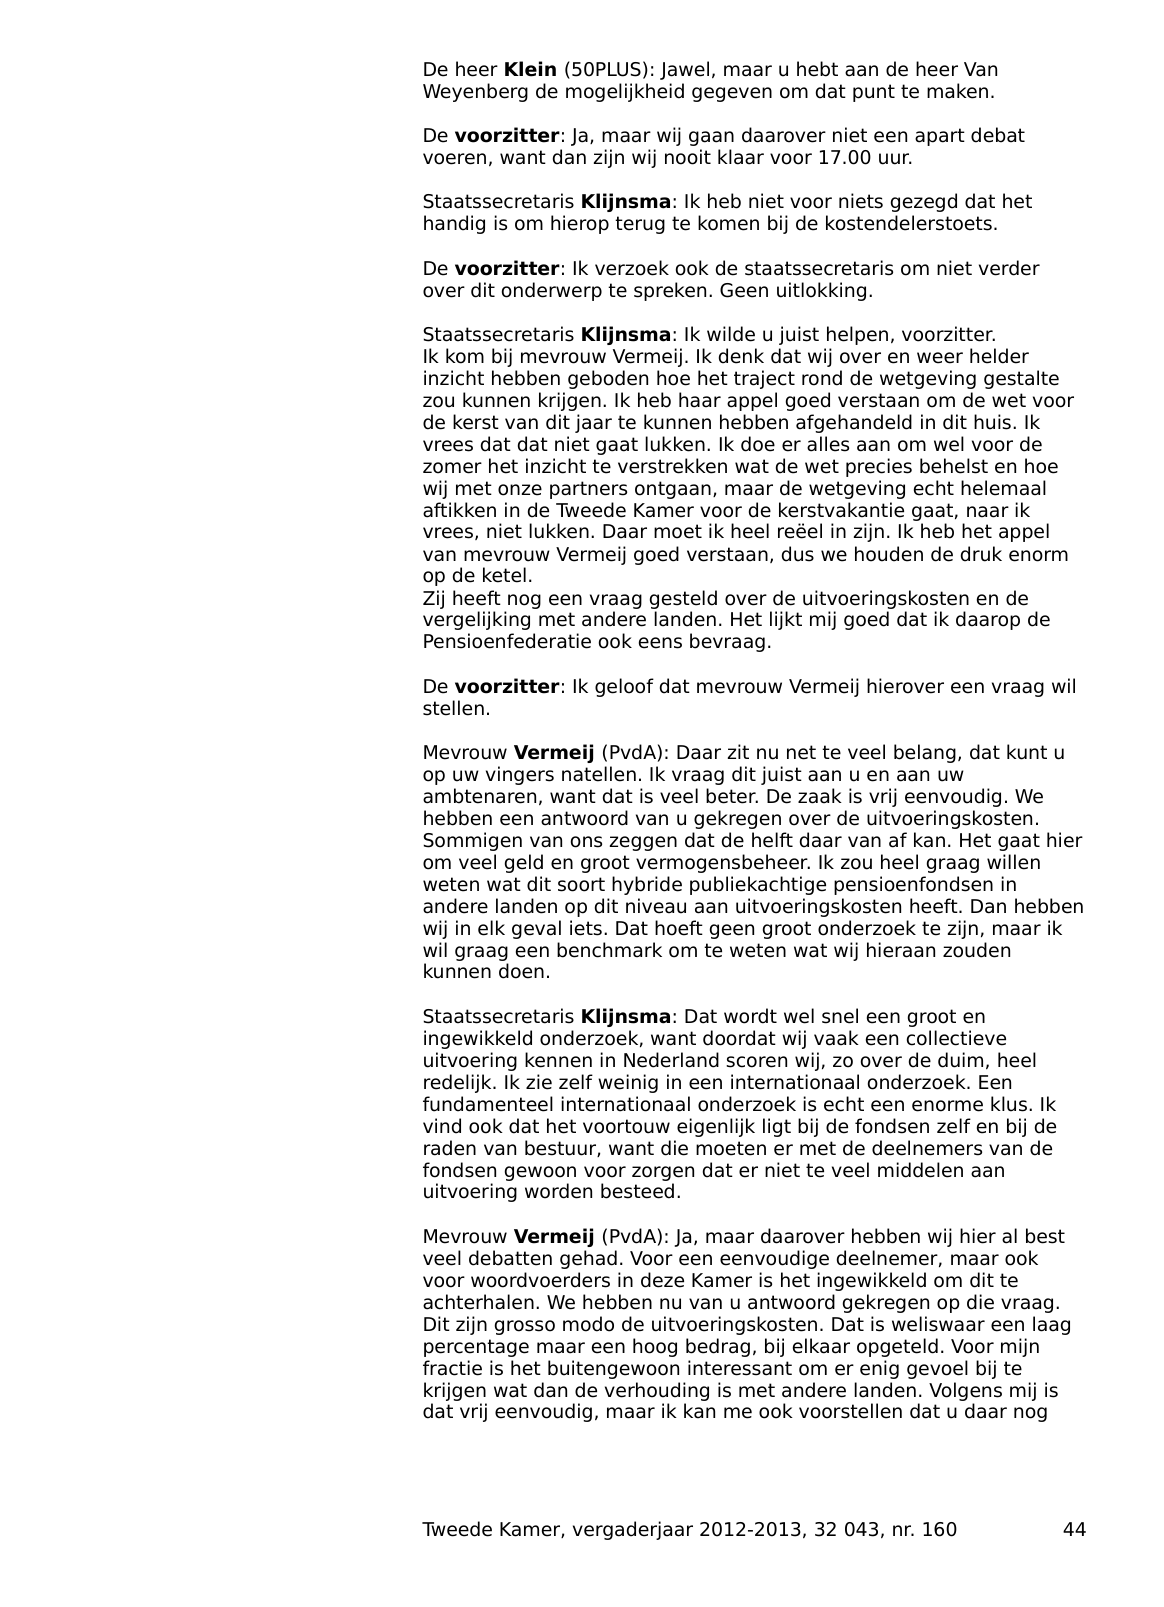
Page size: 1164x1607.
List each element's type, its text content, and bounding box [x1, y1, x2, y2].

text De voorzitter: Ik geloof dat mevrouw Vermeij hierover een vraag wil stellen. [422, 676, 1087, 719]
text Staatssecretaris Klijnsma: Ik heb niet voor niets gezegd dat het handig is om hierop terug te komen bij de kostendelerstoets. [422, 191, 1087, 235]
text Mevrouw Vermeij (PvdA): Ja, maar daarover hebben wij hier al best veel debatten gehad. Voor een eenvoudige deelnemer, maar ook voor woordvoerders in deze Kamer is het ingewikkeld om dit te achterhalen. We hebben nu van u antwoord gekregen op die vraag. Dit zijn grosso modo de uitvoeringskosten. Dat is weliswaar een laag percentage maar een hoog bedrag, bij elkaar opgeteld. Voor mijn fractie is het buitengewoon interessant om er enig gevoel bij te krijgen wat dan de verhouding is met andere landen. Volgens mij is dat vrij eenvoudig, maar ik kan me ook voorstellen dat u daar nog [422, 1226, 1087, 1423]
text Mevrouw Vermeij (PvdA): Daar zit nu net te veel belang, dat kunt u op uw vingers natellen. Ik vraag dit juist aan u en aan uw ambtenaren, want dat is veel beter. De zaak is vrij eenvoudig. We hebben een antwoord van u gekregen over de uitvoeringskosten. Sommigen van ons zeggen dat de helft daar van af kan. Het gaat hier om veel geld en groot vermogensbeheer. Ik zou heel graag willen weten wat dit soort hybride publiekachtige pensioenfondsen in andere landen op dit niveau aan uitvoeringskosten heeft. Dan hebben wij in elk geval iets. Dat hoeft geen groot onderzoek te zijn, maar ik wil graag een benchmark om te weten wat wij hieraan zouden kunnen doen. [422, 742, 1087, 983]
text Staatssecretaris Klijnsma: Dat wordt wel snel een groot en ingewikkeld onderzoek, want doordat wij vaak een collectieve uitvoering kennen in Nederland scoren wij, zo over de duim, heel redelijk. Ik zie zelf weinig in een internationaal onderzoek. Een fundamenteel internationaal onderzoek is echt een enorme klus. Ik vind ook dat het voortouw eigenlijk ligt bij de fondsen zelf en bij de raden van bestuur, want die moeten er met de deelnemers van de fondsen gewoon voor zorgen dat er niet te veel middelen aan uitvoering worden besteed. [422, 1006, 1087, 1203]
text De heer Klein (50PLUS): Jawel, maar u hebt aan de heer Van Weyenberg de mogelijkheid gegeven om dat punt te maken. [422, 59, 1087, 103]
text Zij heeft nog een vraag gesteld over de uitvoeringskosten en de vergelijking met andere landen. Het lijkt mij goed dat ik daarop de Pensioenfederatie ook eens bevraag. [422, 587, 1087, 653]
text Staatssecretaris Klijnsma: Ik wilde u juist helpen, voorzitter. [422, 324, 1087, 346]
text Ik kom bij mevrouw Vermeij. Ik denk dat wij over en weer helder inzicht hebben geboden hoe het traject rond de wetgeving gestalte zou kunnen krijgen. Ik heb haar appel goed verstaan om de wet voor de kerst van dit jaar te kunnen hebben afgehandeld in dit huis. Ik vrees dat dat niet gaat lukken. Ik doe er alles aan om wel voor de zomer het inzicht te verstrekken wat de wet precies behelst en hoe wij met onze partners ontgaan, maar de wetgeving echt helemaal aftikken in de Tweede Kamer voor de kerstvakantie gaat, naar ik vrees, niet lukken. Daar moet ik heel reëel in zijn. Ik heb het appel van mevrouw Vermeij goed verstaan, dus we houden de druk enorm op de ketel. [422, 346, 1087, 587]
text De voorzitter: Ik verzoek ook de staatssecretaris om niet verder over dit onderwerp te spreken. Geen uitlokking. [422, 257, 1087, 301]
text De voorzitter: Ja, maar wij gaan daarover niet een apart debat voeren, want dan zijn wij nooit klaar voor 17.00 uur. [422, 125, 1087, 169]
